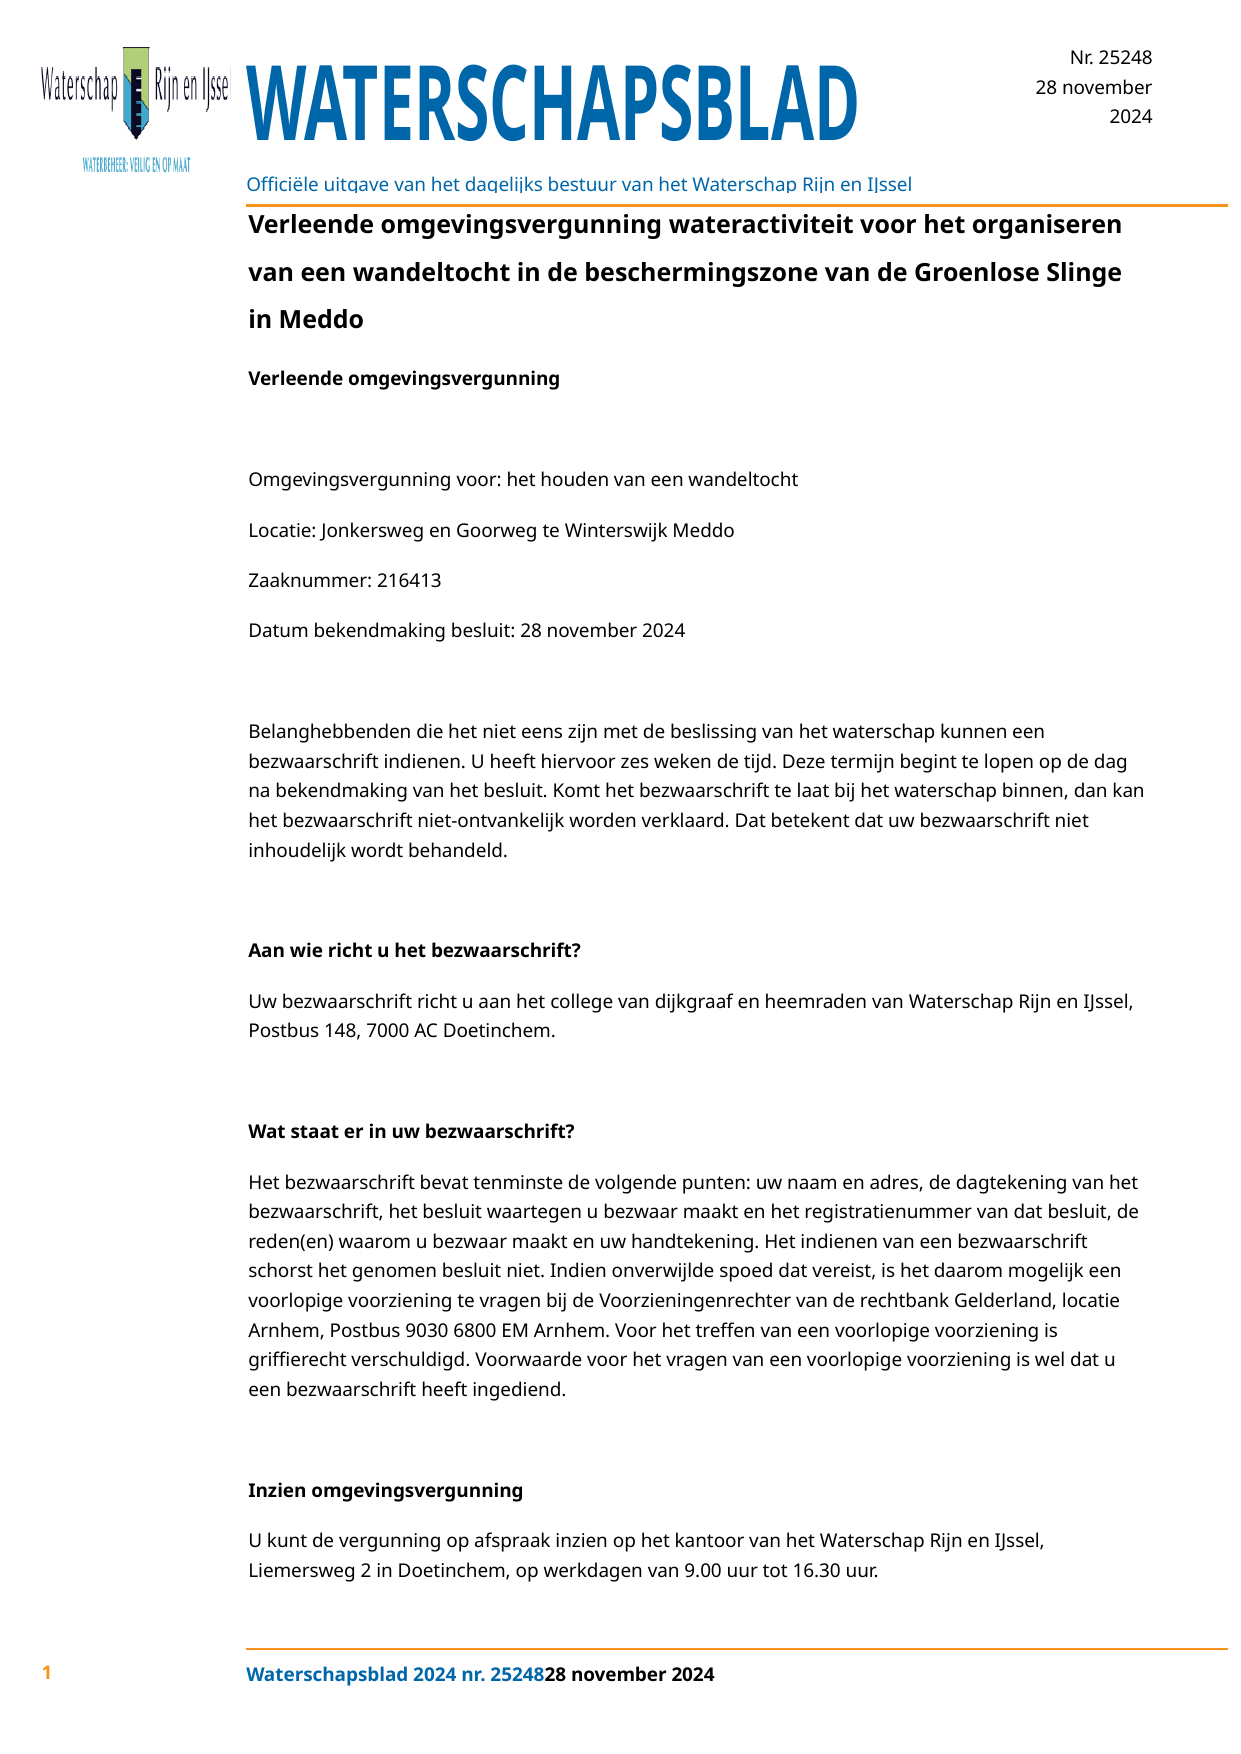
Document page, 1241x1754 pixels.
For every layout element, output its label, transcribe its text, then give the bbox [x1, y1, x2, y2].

text Het bezwaarschrift bevat tenminste de volgende punten: uw naam en adres, de dagtekening van het bezwaarschrift, het besluit waartegen u bezwaar maakt en het registratienummer van dat besluit, de reden(en) waarom u bezwaar maakt en uw handtekening. Het indienen van een bezwaarschrift schorst het genomen besluit niet. Indien onverwijlde spoed dat vereist, is het daarom mogelijk een voorlopige voorziening te vragen bij de Voorzieningenrechter van de rechtbank Gelderland, locatie Arnhem, Postbus 9030 6800 EM Arnhem. Voor het treffen van een voorlopige voorziening is griffierecht verschuldigd. Voorwaarde voor het vragen van een voorlopige voorziening is wel dat u een bezwaarschrift heeft ingediend. [248, 1169, 1152, 1402]
text Wat staat er in uw bezwaarschrift? [248, 1118, 1152, 1144]
text Verleende omgevingsvergunning [248, 366, 1152, 391]
text Belanghebbenden die het niet eens zijn met de beslissing van het waterschap kunnen een bezwaarschrift indienen. U heeft hiervoor zes weken de tijd. Deze termijn begint te lopen op de dag na bekendmaking van het besluit. Komt het bezwaarschrift te laat bij het waterschap binnen, dan kan het bezwaarschrift niet-ontvankelijk worden verklaard. Dat betekent dat uw bezwaarschrift niet inhoudelijk wordt behandeld. [248, 718, 1152, 862]
text Datum bekendmaking besluit: 28 november 2024 [248, 618, 1152, 643]
text Aan wie richt u het bezwaarschrift? [248, 938, 1152, 963]
text Zaaknummer: 216413 [248, 567, 1152, 593]
text U kunt de vergunning op afspraak inzien op het kantoor van het Waterschap Rijn en IJssel, Liemersweg 2 in Doetinchem, op werkdagen van 9.00 uur tot 16.30 uur. [248, 1527, 1152, 1582]
text Inzien omgevingsvergunning [248, 1477, 1152, 1502]
text Omgevingsvergunning voor: het houden van een wandeltocht [248, 466, 1152, 492]
text Locatie: Jonkersweg en Goorweg te Winterswijk Meddo [248, 517, 1152, 542]
text Verleende omgevingsvergunning wateractiviteit voor het organiseren van een wandeltocht in de beschermingszone van de Groenlose Slinge in Meddo [248, 207, 1152, 336]
picture [41, 47, 231, 172]
text Uw bezwaarschrift richt u aan het college van dijkgraaf en heemraden van Waterschap Rijn en IJssel, Postbus 148, 7000 AC Doetinchem. [248, 988, 1152, 1043]
